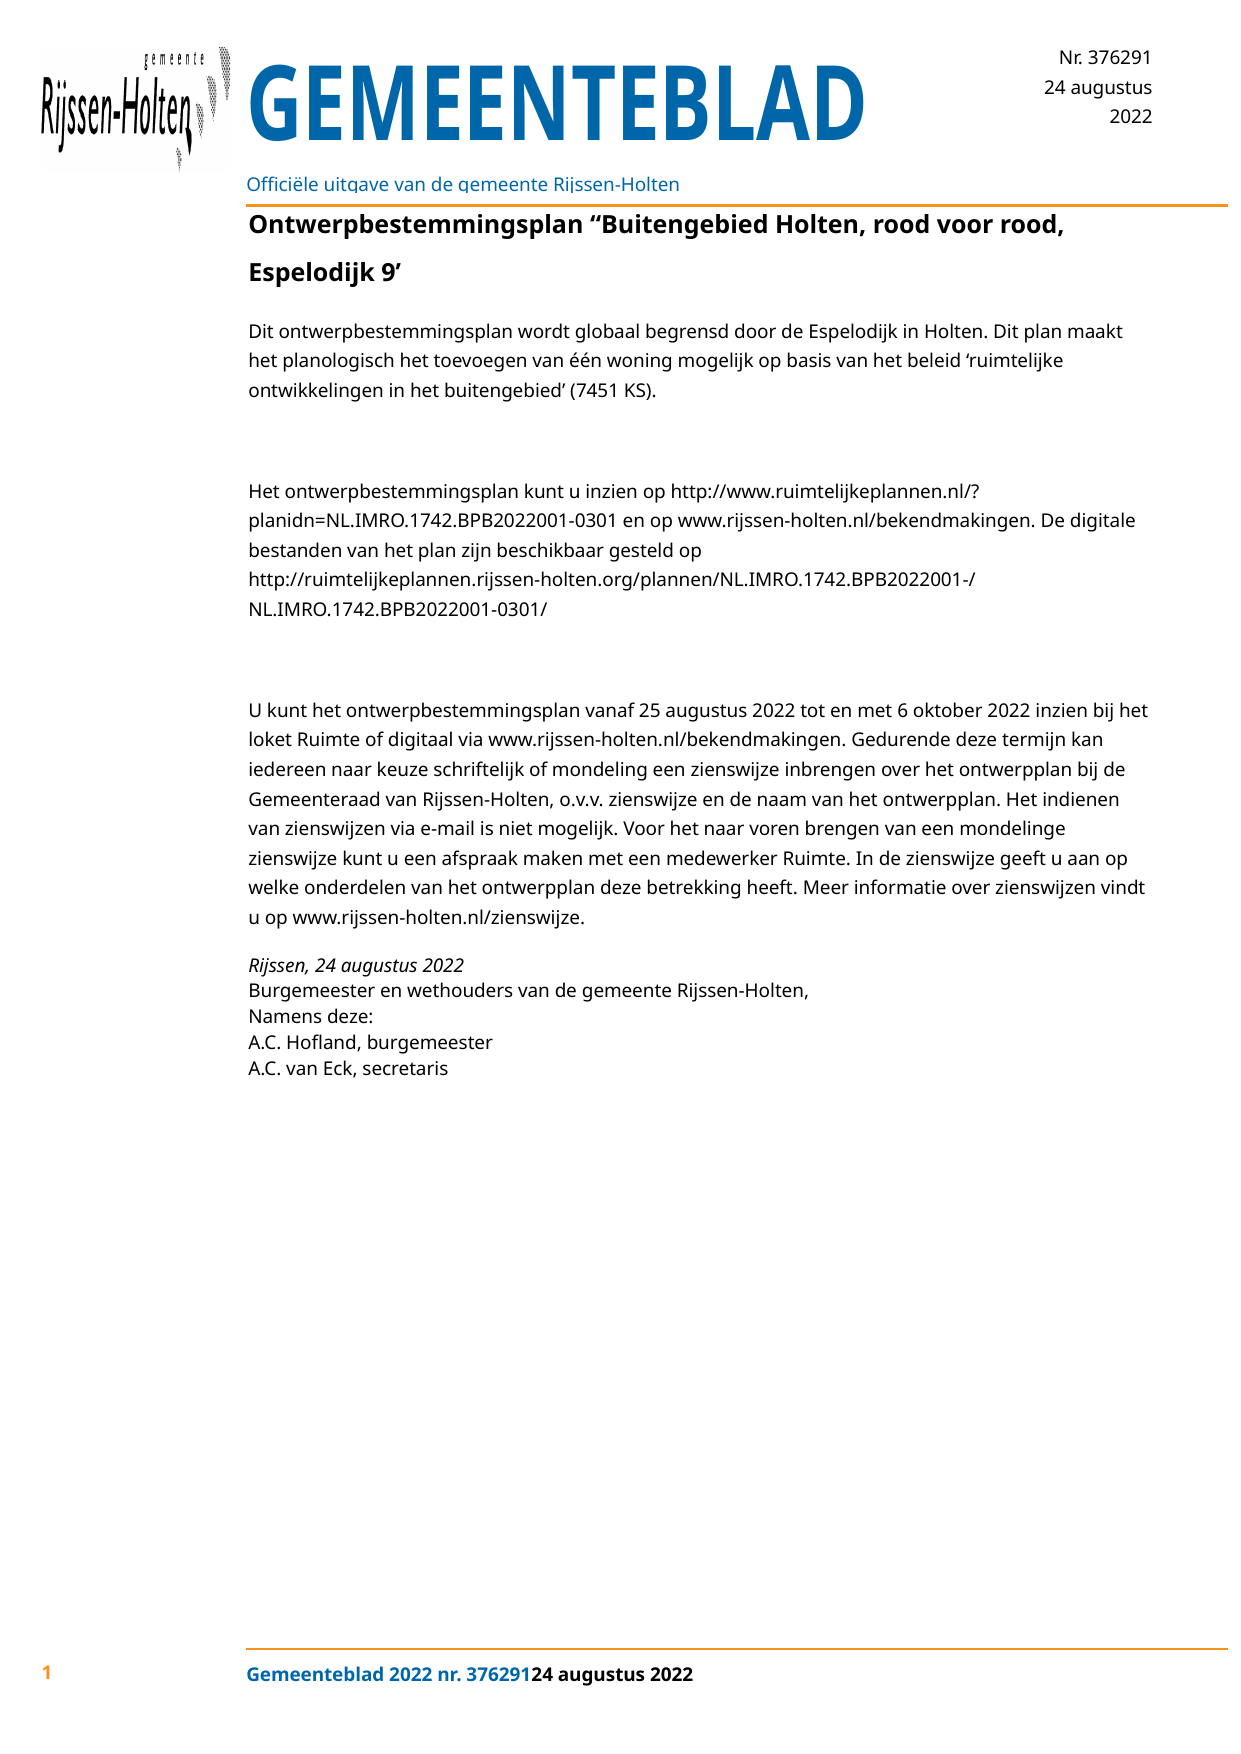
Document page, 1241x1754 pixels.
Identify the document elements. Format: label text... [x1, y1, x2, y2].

text Het ontwerpbestemmingsplan kunt u inzien op http://www.ruimtelijkeplannen.nl/?planidn=NL.IMRO.1742.BPB2022001-0301 en op www.rijssen-holten.nl/bekendmakingen. De digitale bestanden van het plan zijn beschikbaar gesteld op http://ruimtelijkeplannen.rijssen-holten.org/plannen/NL.IMRO.1742.BPB2022001-/NL.IMRO.1742.BPB2022001-0301/ [248, 478, 1152, 622]
text U kunt het ontwerpbestemmingsplan vanaf 25 augustus 2022 tot en met 6 oktober 2022 inzien bij het loket Ruimte of digitaal via www.rijssen-holten.nl/bekendmakingen. Gedurende deze termijn kan iedereen naar keuze schriftelijk of mondeling een zienswijze inbrengen over het ontwerpplan bij de Gemeenteraad van Rijssen-Holten, o.v.v. zienswijze en de naam van het ontwerpplan. Het indienen van zienswijzen via e-mail is niet mogelijk. Voor het naar voren brengen van een mondelinge zienswijze kunt u een afspraak maken met een medewerker Ruimte. In de zienswijze geeft u aan op welke onderdelen van het ontwerpplan deze betrekking heeft. Meer informatie over zienswijzen vindt u op www.rijssen-holten.nl/zienswijze. [248, 697, 1152, 930]
picture [41, 47, 231, 172]
text Namens deze: [248, 1003, 1152, 1029]
text Dit ontwerpbestemmingsplan wordt globaal begrensd door de Espelodijk in Holten. Dit plan maakt het planologisch het toevoegen van één woning mogelijk op basis van het beleid ‘ruimtelijke ontwikkelingen in het buitengebied’ (7451 KS). [248, 318, 1152, 403]
text Ontwerpbestemmingsplan “Buitengebied Holten, rood voor rood, Espelodijk 9’ [248, 207, 1152, 288]
text A.C. Hofland, burgemeester [248, 1029, 1152, 1055]
text A.C. van Eck, secretaris [248, 1055, 1152, 1081]
text Burgemeester en wethouders van de gemeente Rijssen-Holten, [248, 978, 1152, 1003]
text Rijssen, 24 augustus 2022 [248, 952, 1152, 978]
